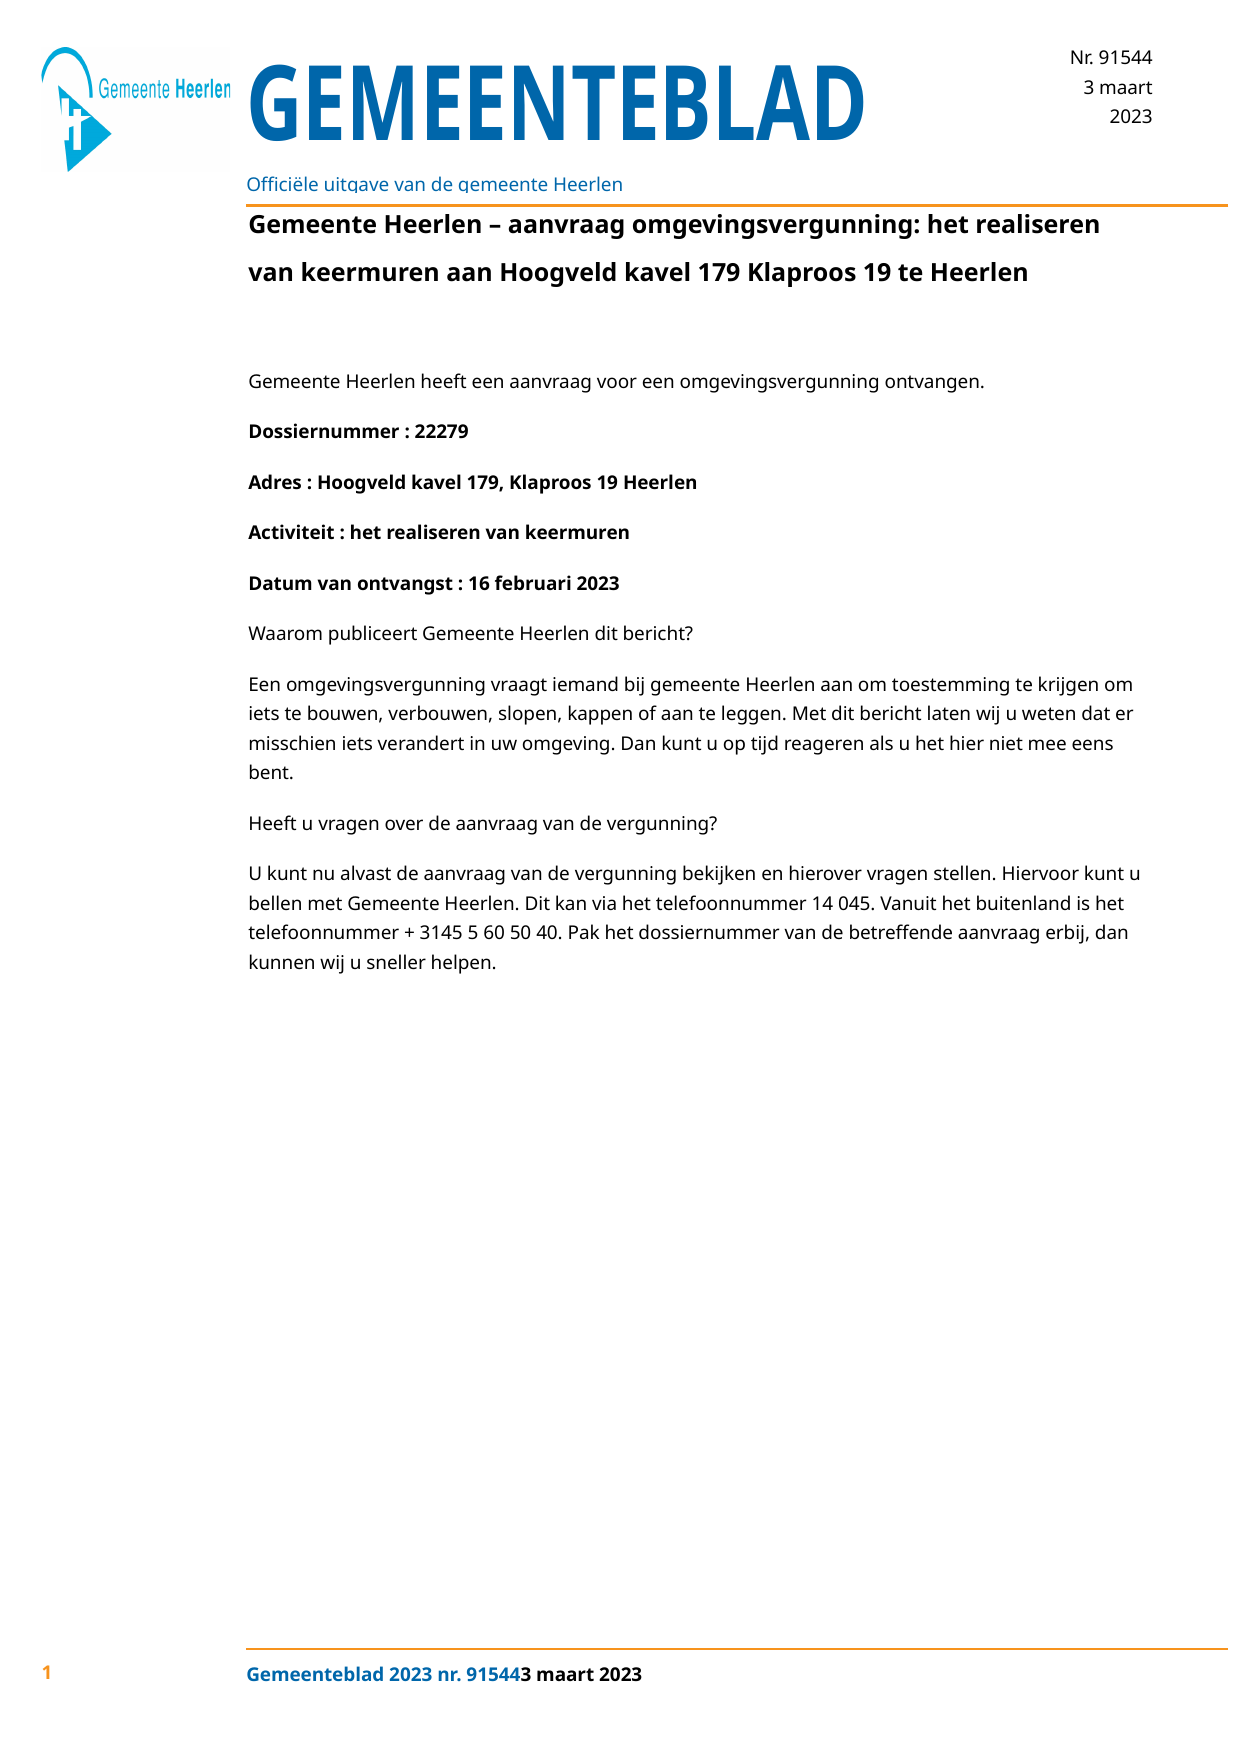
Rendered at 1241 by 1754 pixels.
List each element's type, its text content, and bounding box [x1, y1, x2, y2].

text Gemeente Heerlen – aanvraag omgevingsvergunning: het realiseren van keermuren aan Hoogveld kavel 179 Klaproos 19 te Heerlen [248, 207, 1152, 288]
text Waarom publiceert Gemeente Heerlen dit bericht? [248, 620, 1152, 646]
text Adres : Hoogveld kavel 179, Klaproos 19 Heerlen [248, 469, 1152, 495]
text Een omgevingsvergunning vraagt iemand bij gemeente Heerlen aan om toestemming te krijgen om iets te bouwen, verbouwen, slopen, kappen of aan te leggen. Met dit bericht laten wij u weten dat er misschien iets verandert in uw omgeving. Dan kunt u op tijd reageren als u het hier niet mee eens bent. [248, 671, 1152, 785]
picture [41, 47, 231, 172]
text U kunt nu alvast de aanvraag van de vergunning bekijken en hierover vragen stellen. Hiervoor kunt u bellen met Gemeente Heerlen. Dit kan via het telefoonnummer 14 045. Vanuit het buitenland is het telefoonnummer + 3145 5 60 50 40. Pak het dossiernummer van de betreffende aanvraag erbij, dan kunnen wij u sneller helpen. [248, 860, 1152, 975]
text Datum van ontvangst : 16 februari 2023 [248, 570, 1152, 596]
text Dossiernummer : 22279 [248, 419, 1152, 444]
picture [41, 47, 59, 70]
text Gemeente Heerlen heeft een aanvraag voor een omgevingsvergunning ontvangen. [248, 368, 1152, 394]
text Heeft u vragen over de aanvraag van de vergunning? [248, 810, 1152, 836]
text Activiteit : het realiseren van keermuren [248, 519, 1152, 545]
